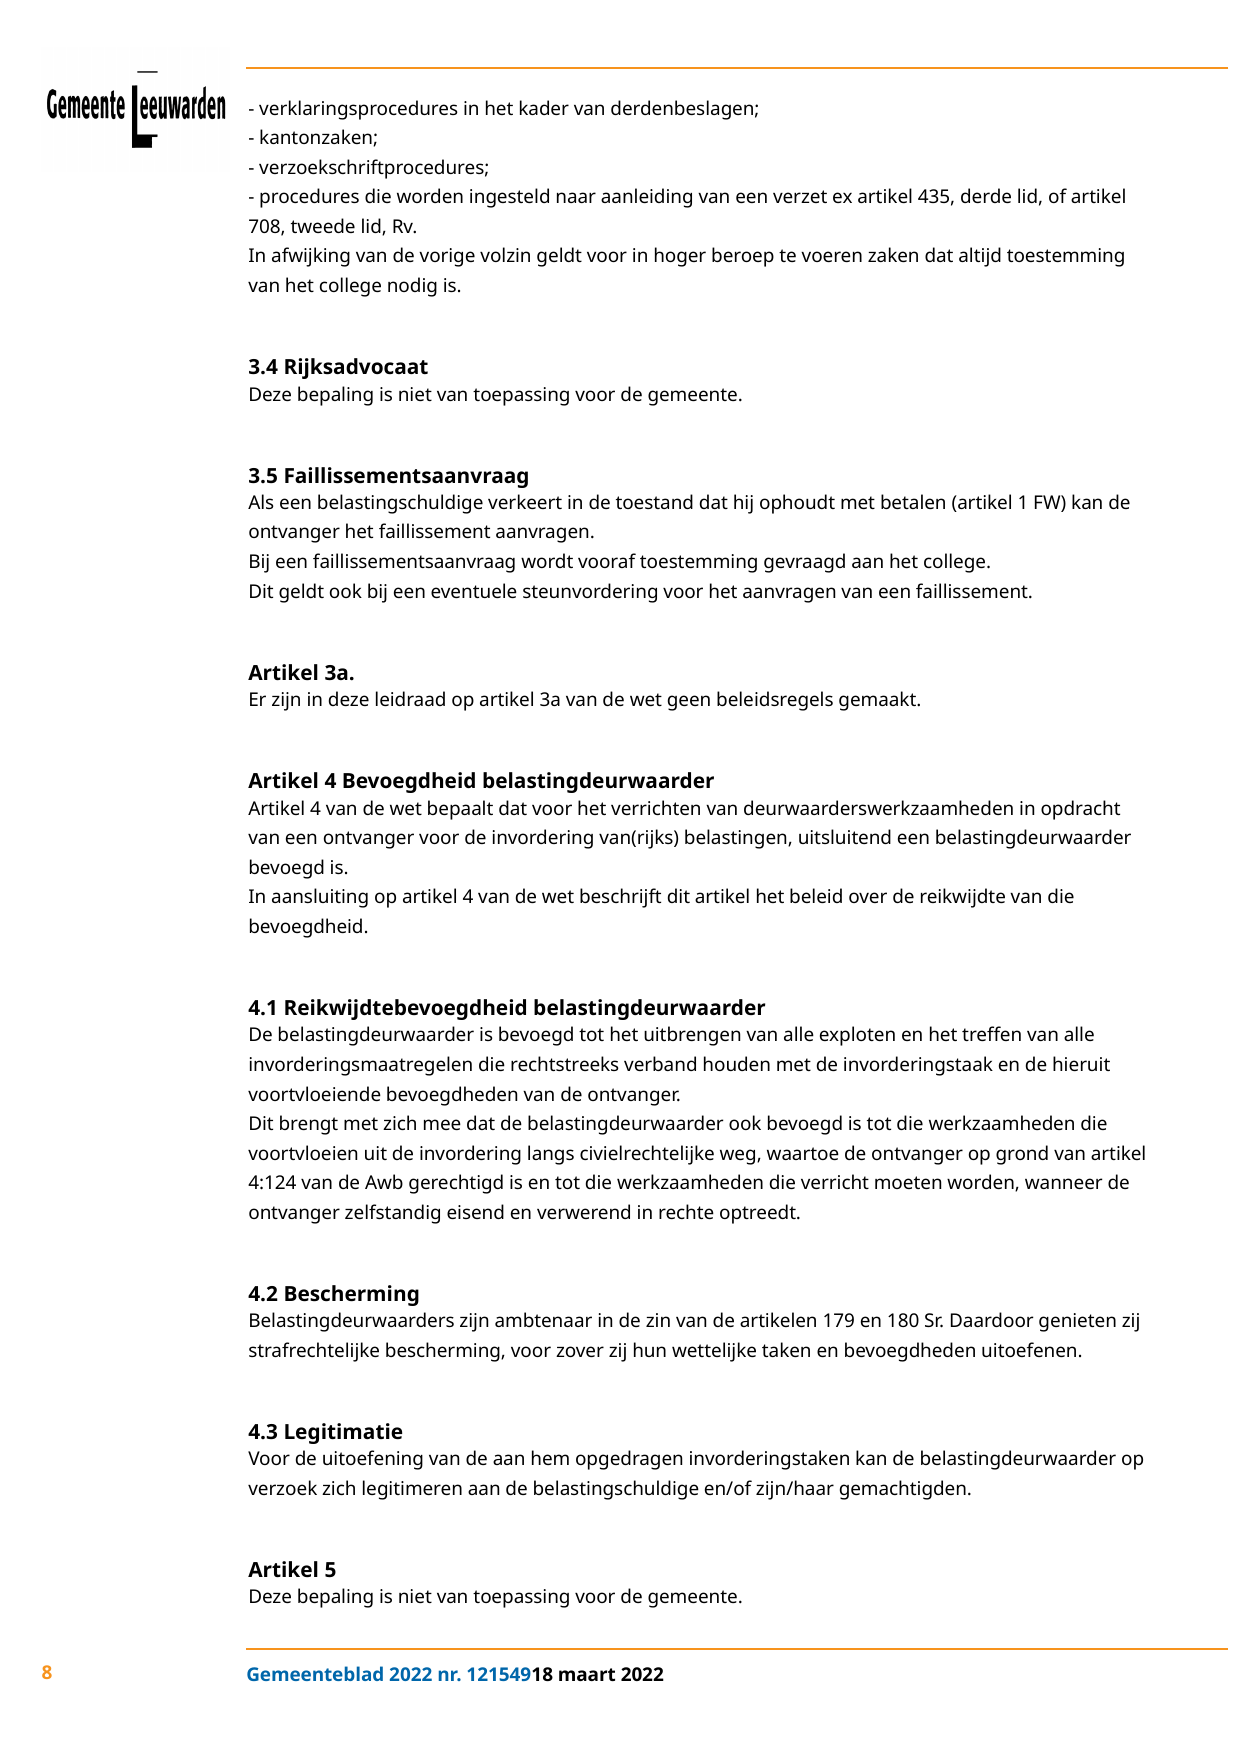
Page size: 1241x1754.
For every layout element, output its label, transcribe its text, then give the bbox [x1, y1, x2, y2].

text In afwijking van de vorige volzin geldt voor in hoger beroep te voeren zaken dat altijd toestemming van het college nodig is. [248, 243, 1152, 298]
text 4.3 Legitimatie [248, 1417, 1152, 1446]
text Belastingdeurwaarders zijn ambtenaar in de zin van de artikelen 179 en 180 Sr. Daardoor genieten zij strafrechtelijke bescherming, voor zover zij hun wettelijke taken en bevoegdheden uitoefenen. [248, 1307, 1152, 1363]
text - verzoekschriftprocedures; [248, 154, 1152, 180]
text Deze bepaling is niet van toepassing voor de gemeente. [248, 381, 1152, 406]
text - procedures die worden ingesteld naar aanleiding van een verzet ex artikel 435, derde lid, of artikel 708, tweede lid, Rv. [248, 183, 1152, 239]
text 4.1 Reikwijdtebevoegdheid belastingdeurwaarder [248, 993, 1152, 1022]
text 3.4 Rijksadvocaat [248, 352, 1152, 381]
text De belastingdeurwaarder is bevoegd tot het uitbrengen van alle exploten en het treffen van alle invorderingsmaatregelen die rechtstreeks verband houden met de invorderingstaak en de hieruit voortvloeiende bevoegdheden van de ontvanger. [248, 1022, 1152, 1106]
picture [41, 47, 231, 172]
text Bij een faillissementsaanvraag wordt vooraf toestemming gevraagd aan het college. [248, 548, 1152, 574]
text In aansluiting op artikel 4 van de wet beschrijft dit artikel het beleid over de reikwijdte van die bevoegdheid. [248, 883, 1152, 939]
text Artikel 5 [248, 1555, 1152, 1583]
text Er zijn in deze leidraad op artikel 3a van de wet geen beleidsregels gemaakt. [248, 686, 1152, 712]
text Dit geldt ook bij een eventuele steunvordering voor het aanvragen van een faillissement. [248, 578, 1152, 604]
text Dit brengt met zich mee dat de belastingdeurwaarder ook bevoegd is tot die werkzaamheden die voortvloeien uit de invordering langs civielrechtelijke weg, waartoe de ontvanger op grond van artikel 4:124 van de Awb gerechtigd is en tot die werkzaamheden die verricht moeten worden, wanneer de ontvanger zelfstandig eisend en verwerend in rechte optreedt. [248, 1110, 1152, 1225]
text - kantonzaken; [248, 124, 1152, 150]
text Artikel 4 van de wet bepaalt dat voor het verrichten van deurwaarderswerkzaamheden in opdracht van een ontvanger voor de invordering van(rijks) belastingen, uitsluitend een belastingdeurwaarder bevoegd is. [248, 795, 1152, 880]
text 3.5 Faillissementsaanvraag [248, 461, 1152, 489]
text Voor de uitoefening van de aan hem opgedragen invorderingstaken kan de belastingdeurwaarder op verzoek zich legitimeren aan de belastingschuldige en/of zijn/haar gemachtigden. [248, 1446, 1152, 1501]
text Artikel 3a. [248, 658, 1152, 686]
text 4.2 Bescherming [248, 1279, 1152, 1307]
text Artikel 4 Bevoegdheid belastingdeurwaarder [248, 766, 1152, 795]
text Deze bepaling is niet van toepassing voor de gemeente. [248, 1583, 1152, 1609]
text Als een belastingschuldige verkeert in de toestand dat hij ophoudt met betalen (artikel 1 FW) kan de ontvanger het faillissement aanvragen. [248, 489, 1152, 544]
text - verklaringsprocedures in het kader van derdenbeslagen; [248, 95, 1152, 121]
